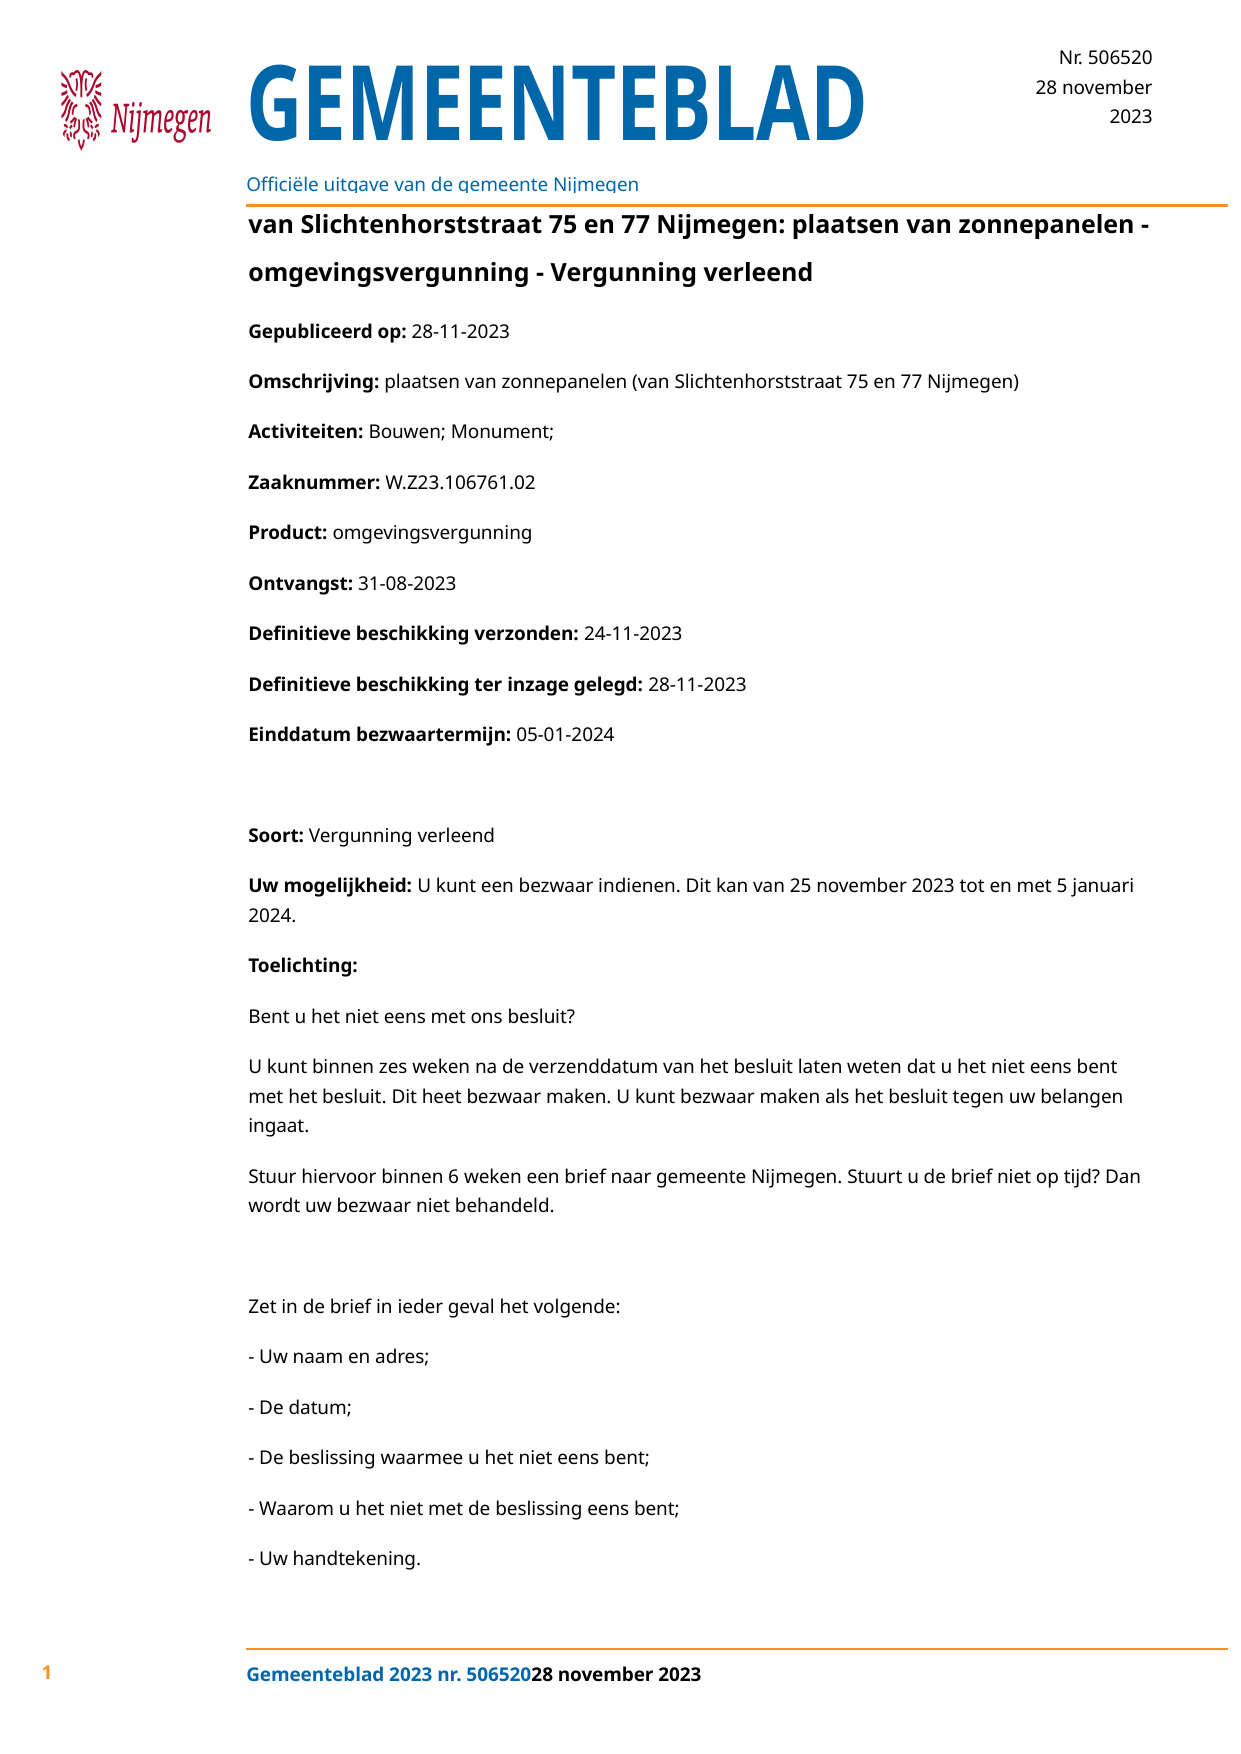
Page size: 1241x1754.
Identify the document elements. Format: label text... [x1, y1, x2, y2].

text Toelichting: [248, 952, 1152, 978]
text van Slichtenhorststraat 75 en 77 Nijmegen: plaatsen van zonnepanelen - omgevingsvergunning - Vergunning verleend [248, 207, 1152, 288]
text Zet in de brief in ieder geval het volgende: [248, 1293, 1152, 1319]
text Definitieve beschikking verzonden: 24-11-2023 [248, 620, 1152, 646]
text Bent u het niet eens met ons besluit? [248, 1003, 1152, 1029]
text Activiteiten: Bouwen; Monument; [248, 419, 1152, 444]
text Ontvangst: 31-08-2023 [248, 570, 1152, 596]
text Product: omgevingsvergunning [248, 519, 1152, 545]
text Definitieve beschikking ter inzage gelegd: 28-11-2023 [248, 671, 1152, 697]
picture [41, 47, 231, 172]
text U kunt binnen zes weken na de verzenddatum van het besluit laten weten dat u het niet eens bent met het besluit. Dit heet bezwaar maken. U kunt bezwaar maken als het besluit tegen uw belangen ingaat. [248, 1053, 1152, 1138]
text - Uw naam en adres; [248, 1344, 1152, 1369]
text Stuur hiervoor binnen 6 weken een brief naar gemeente Nijmegen. Stuurt u de brief niet op tijd? Dan wordt uw bezwaar niet behandeld. [248, 1163, 1152, 1218]
text - De beslissing waarmee u het niet eens bent; [248, 1444, 1152, 1470]
text - De datum; [248, 1394, 1152, 1420]
text Omschrijving: plaatsen van zonnepanelen (van Slichtenhorststraat 75 en 77 Nijmegen) [248, 368, 1152, 394]
text - Waarom u het niet met de beslissing eens bent; [248, 1495, 1152, 1521]
text Zaaknummer: W.Z23.106761.02 [248, 469, 1152, 495]
text Uw mogelijkheid: U kunt een bezwaar indienen. Dit kan van 25 november 2023 tot en met 5 januari 2024. [248, 872, 1152, 928]
text Soort: Vergunning verleend [248, 822, 1152, 848]
text Einddatum bezwaartermijn: 05-01-2024 [248, 721, 1152, 747]
text - Uw handtekening. [248, 1545, 1152, 1571]
text Gepubliceerd op: 28-11-2023 [248, 318, 1152, 344]
